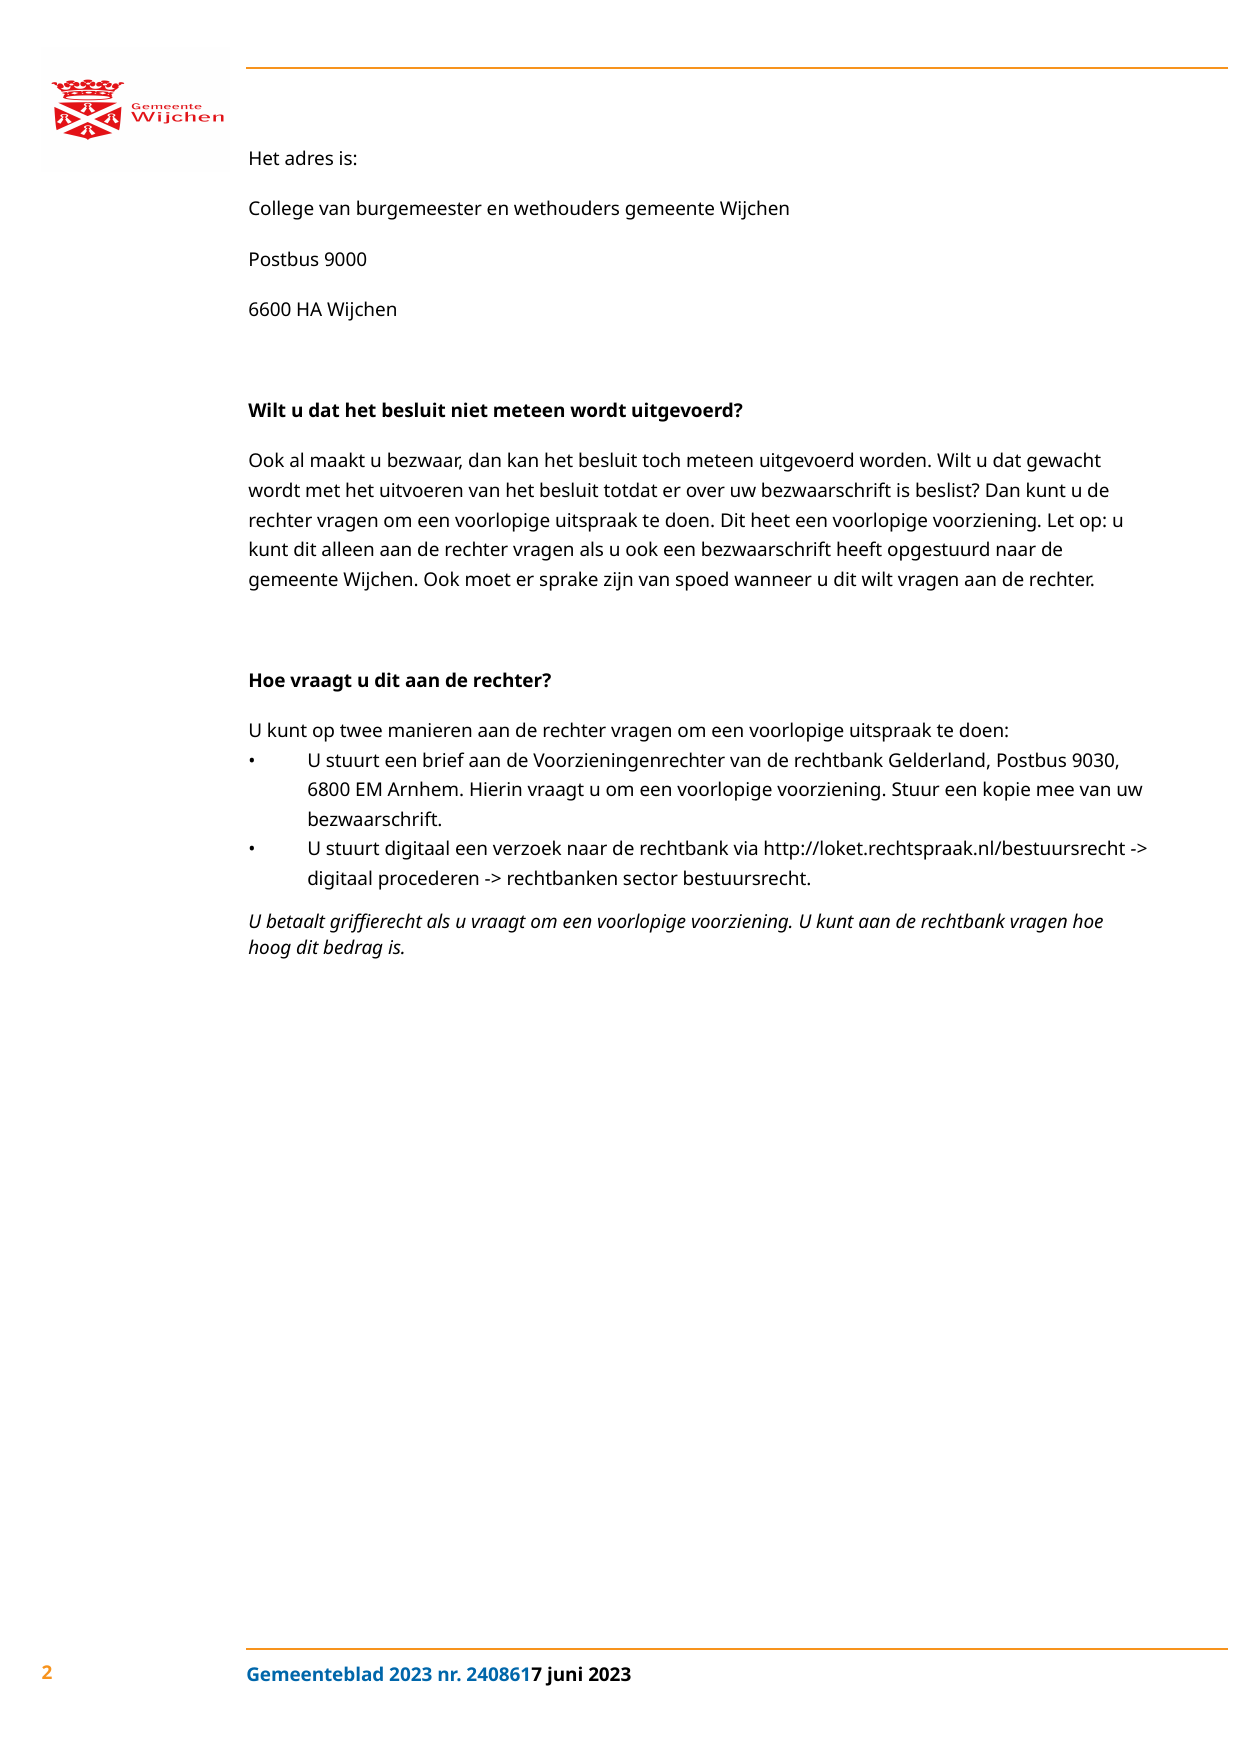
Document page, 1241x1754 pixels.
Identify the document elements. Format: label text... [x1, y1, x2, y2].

text Ook al maakt u bezwaar, dan kan het besluit toch meteen uitgevoerd worden. Wilt u dat gewacht wordt met het uitvoeren van het besluit totdat er over uw bezwaarschrift is beslist? Dan kunt u de rechter vragen om een voorlopige uitspraak te doen. Dit heet een voorlopige voorziening. Let op: u kunt dit alleen aan de rechter vragen als u ook een bezwaarschrift heeft opgestuurd naar de gemeente Wijchen. Ook moet er sprake zijn van spoed wanneer u dit wilt vragen aan de rechter. [248, 448, 1152, 592]
picture [41, 47, 231, 172]
text U kunt op twee manieren aan de rechter vragen om een voorlopige uitspraak te doen: [248, 717, 1152, 743]
text Postbus 9000 [248, 246, 1152, 272]
text Hoe vraagt u dit aan de rechter? [248, 667, 1152, 693]
text U betaalt griffierecht als u vraagt om een voorlopige voorziening. U kunt aan de rechtbank vragen hoe hoog dit bedrag is. [248, 908, 1152, 960]
text College van burgemeester en wethouders gemeente Wijchen [248, 196, 1152, 221]
text Het adres is: [248, 145, 1152, 171]
list U stuurt een brief aan de Voorzieningenrechter van de rechtbank Gelderland, Postbus 9030, 6800 EM Arnhem. Hierin vraagt u om een voorlopige voorziening. Stuur een kopie mee van uw bezwaarschrift. [248, 747, 1152, 832]
list U stuurt digitaal een verzoek naar de rechtbank via http://loket.rechtspraak.nl/bestuursrecht -> digitaal procederen -> rechtbanken sector bestuursrecht. [248, 836, 1152, 891]
text Wilt u dat het besluit niet meteen wordt uitgevoerd? [248, 397, 1152, 423]
text 6600 HA Wijchen [248, 296, 1152, 322]
